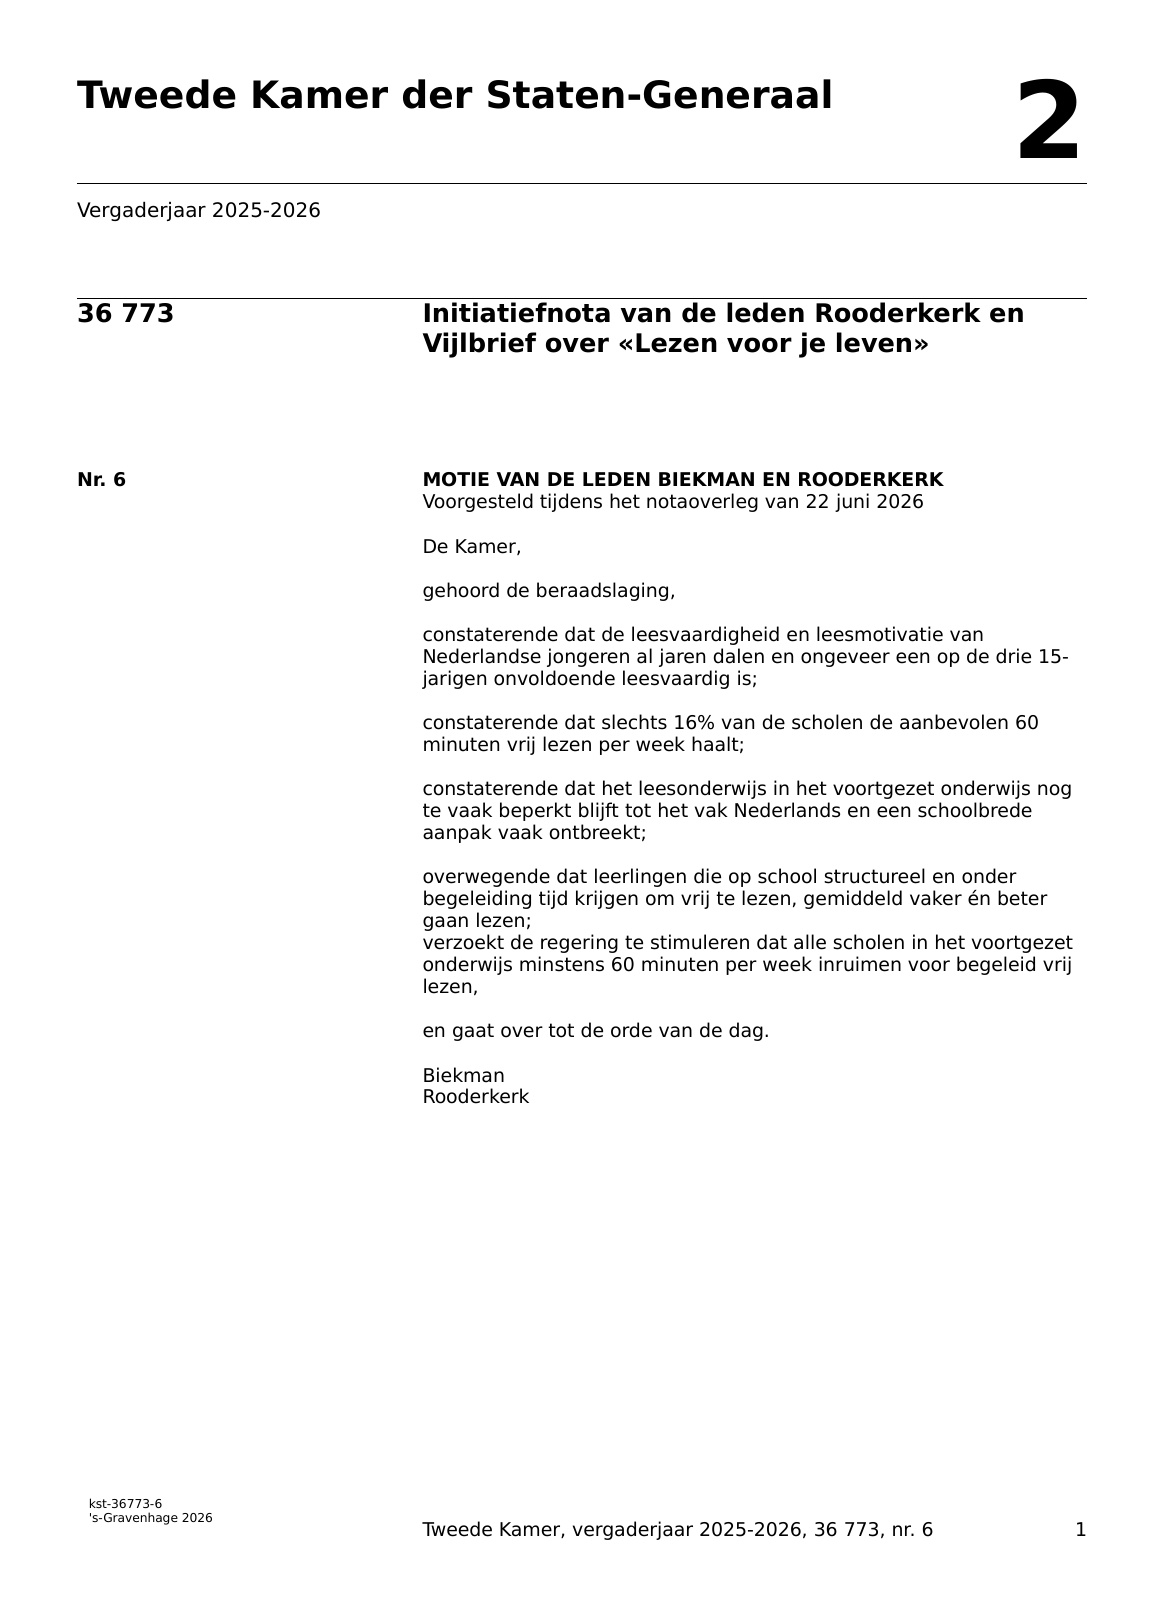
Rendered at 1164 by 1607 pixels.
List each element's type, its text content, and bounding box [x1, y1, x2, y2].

text Voorgesteld tijdens het notaoverleg van 22 juni 2026 [422, 491, 1087, 513]
text kst-36773-6 [88, 1497, 323, 1511]
text en gaat over tot de orde van de dag. [422, 1020, 1087, 1042]
subtitle 36 773 Initiatiefnota van de leden Rooderkerk en Vijlbrief over «Lezen voor je leven» [77, 299, 1087, 358]
subtitle Nr. 6 MOTIE VAN DE LEDEN BIEKMAN EN ROODERKERK [77, 469, 1087, 491]
table_header Tweede Kamer der Staten-Generaal [77, 59, 886, 183]
text constaterende dat het leesonderwijs in het voortgezet onderwijs nog te vaak beperkt blijft tot het vak Nederlands en een schoolbrede aanpak vaak ontbreekt; [422, 778, 1087, 844]
text verzoekt de regering te stimuleren dat alle scholen in het voortgezet onderwijs minstens 60 minuten per week inruimen voor begeleid vrij lezen, [422, 932, 1087, 998]
text gehoord de beraadslaging, [422, 580, 1087, 602]
text De Kamer, [422, 536, 1087, 557]
text constaterende dat de leesvaardigheid en leesmotivatie van Nederlandse jongeren al jaren dalen en ongeveer een op de drie 15-jarigen onvoldoende leesvaardig is; [422, 624, 1087, 690]
text 's-Gravenhage 2026 [88, 1511, 323, 1525]
text constaterende dat slechts 16% van de scholen de aanbevolen 60 minuten vrij lezen per week haalt; [422, 712, 1087, 756]
table_cell Vergaderjaar 2025-2026 [77, 184, 1087, 298]
text Rooderkerk [422, 1086, 1087, 1108]
text overwegende dat leerlingen die op school structureel en onder begeleiding tijd krijgen om vrij te lezen, gemiddeld vaker én beter gaan lezen; [422, 866, 1087, 932]
table_header 2 [886, 59, 1087, 183]
text Biekman [422, 1064, 1087, 1086]
